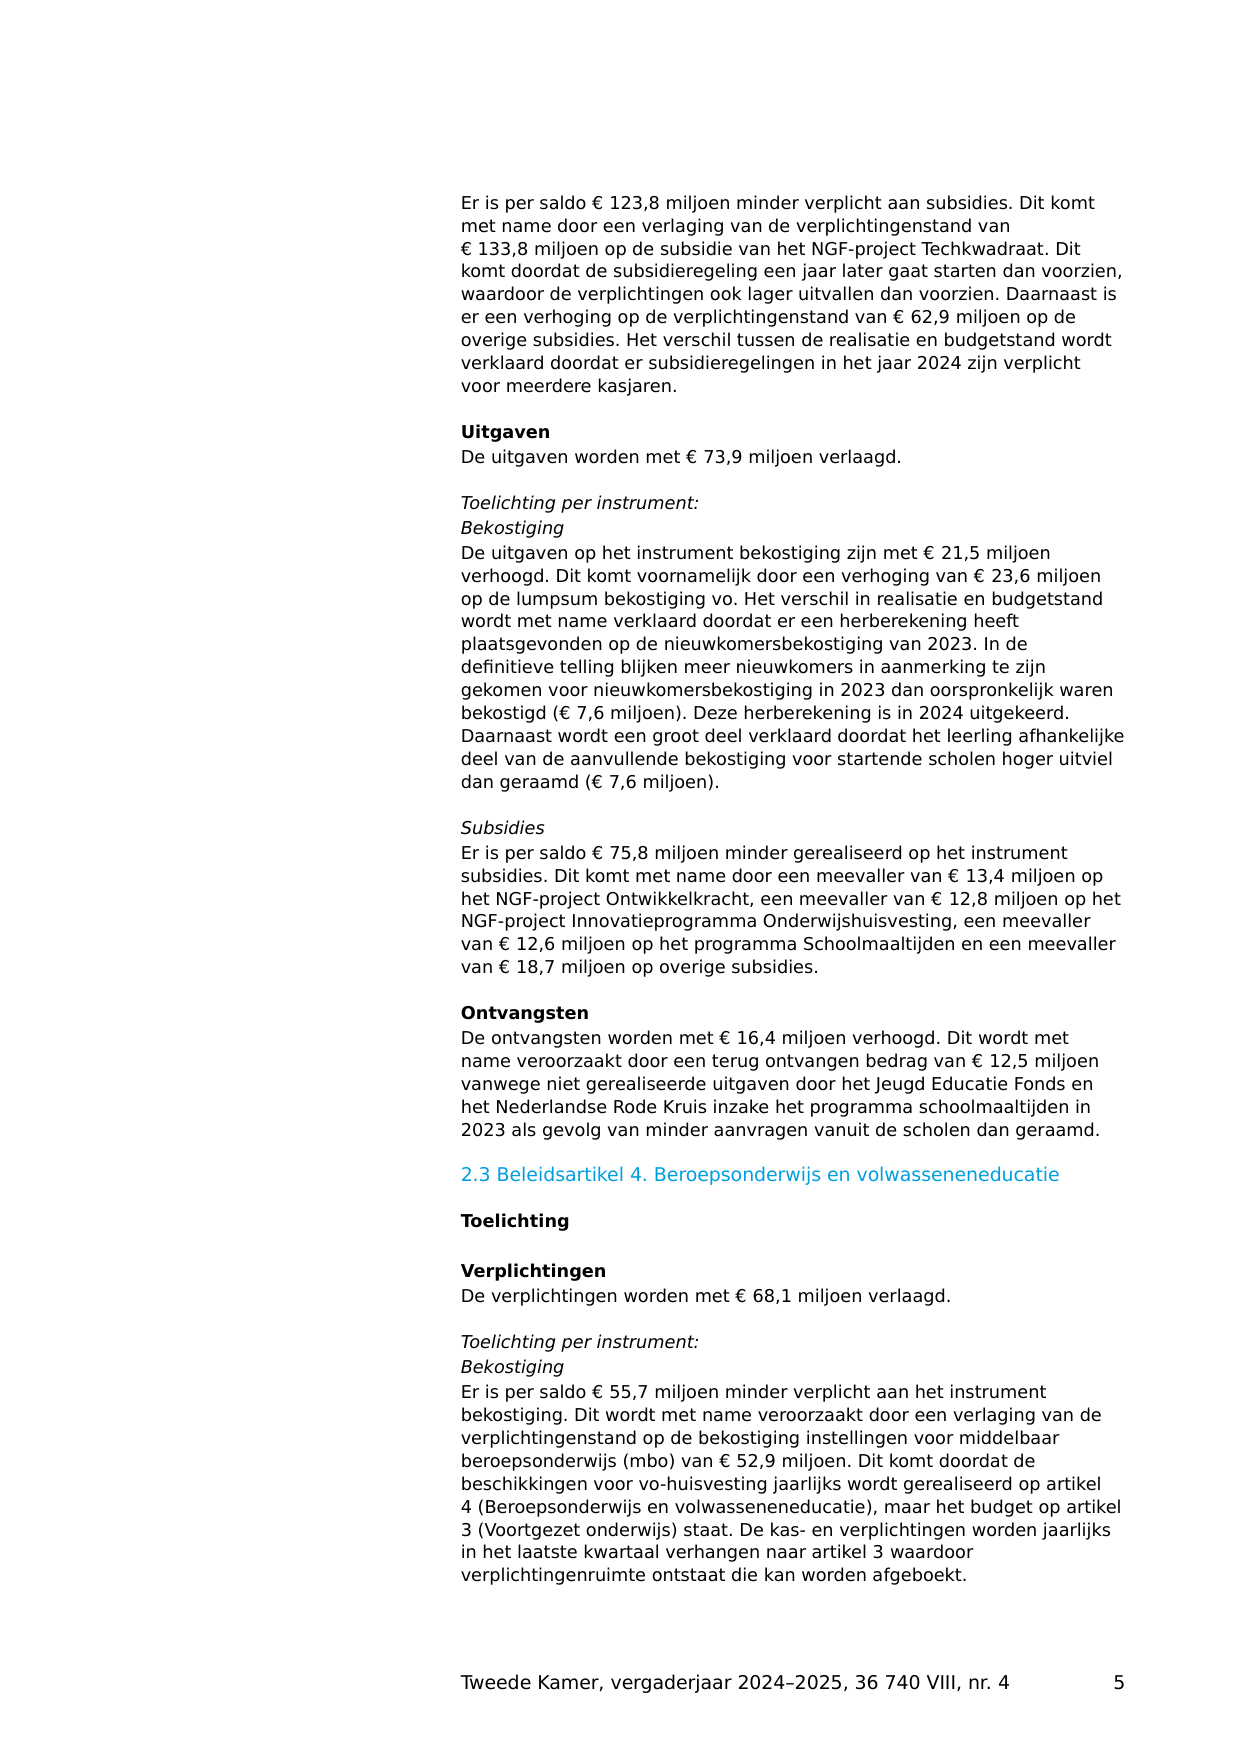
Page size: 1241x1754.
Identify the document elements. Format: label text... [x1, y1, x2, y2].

text Toelichting per instrument: [461, 491, 1125, 514]
text De uitgaven worden met € 73,9 miljoen verlaagd. [461, 445, 1125, 468]
text Toelichting [461, 1209, 1125, 1232]
text De verplichtingen worden met € 68,1 miljoen verlaagd. [461, 1284, 1125, 1307]
title 2.3 Beleidsartikel 4. Beroepsonderwijs en volwasseneneducatie [461, 1164, 1125, 1186]
text Er is per saldo € 123,8 miljoen minder verplicht aan subsidies. Dit komt met name door een verlaging van de verplichtingenstand van € 133,8 miljoen op de subsidie van het NGF-project Techkwadraat. Dit komt doordat de subsidieregeling een jaar later gaat starten dan voorzien, waardoor de verplichtingen ook lager uitvallen dan voorzien. Daarnaast is er een verhoging op de verplichtingenstand van € 62,9 miljoen op de overige subsidies. Het verschil tussen de realisatie en budgetstand wordt verklaard doordat er subsidieregelingen in het jaar 2024 zijn verplicht voor meerdere kasjaren. [461, 191, 1125, 397]
text Bekostiging [461, 516, 1125, 539]
text Ontvangsten [461, 1001, 1125, 1024]
text Subsidies [461, 816, 1125, 839]
text Verplichtingen [461, 1259, 1125, 1282]
text Toelichting per instrument: [461, 1330, 1125, 1353]
text Bekostiging [461, 1355, 1125, 1378]
text De uitgaven op het instrument bekostiging zijn met € 21,5 miljoen verhoogd. Dit komt voornamelijk door een verhoging van € 23,6 miljoen op de lumpsum bekostiging vo. Het verschil in realisatie en budgetstand wordt met name verklaard doordat er een herberekening heeft plaatsgevonden op de nieuwkomersbekostiging van 2023. In de definitieve telling blijken meer nieuwkomers in aanmerking te zijn gekomen voor nieuwkomersbekostiging in 2023 dan oorspronkelijk waren bekostigd (€ 7,6 miljoen). Deze herberekening is in 2024 uitgekeerd. Daarnaast wordt een groot deel verklaard doordat het leerling afhankelijke deel van de aanvullende bekostiging voor startende scholen hoger uitviel dan geraamd (€ 7,6 miljoen). [461, 541, 1125, 793]
text De ontvangsten worden met € 16,4 miljoen verhoogd. Dit wordt met name veroorzaakt door een terug ontvangen bedrag van € 12,5 miljoen vanwege niet gerealiseerde uitgaven door het Jeugd Educatie Fonds en het Nederlandse Rode Kruis inzake het programma schoolmaaltijden in 2023 als gevolg van minder aanvragen vanuit de scholen dan geraamd. [461, 1026, 1125, 1141]
text Er is per saldo € 55,7 miljoen minder verplicht aan het instrument bekostiging. Dit wordt met name veroorzaakt door een verlaging van de verplichtingenstand op de bekostiging instellingen voor middelbaar beroepsonderwijs (mbo) van € 52,9 miljoen. Dit komt doordat de beschikkingen voor vo-huisvesting jaarlijks wordt gerealiseerd op artikel 4 (Beroepsonderwijs en volwasseneneducatie), maar het budget op artikel 3 (Voortgezet onderwijs) staat. De kas- en verplichtingen worden jaarlijks in het laatste kwartaal verhangen naar artikel 3 waardoor verplichtingenruimte ontstaat die kan worden afgeboekt. [461, 1380, 1125, 1586]
text Uitgaven [461, 420, 1125, 443]
text Er is per saldo € 75,8 miljoen minder gerealiseerd op het instrument subsidies. Dit komt met name door een meevaller van € 13,4 miljoen op het NGF-project Ontwikkelkracht, een meevaller van € 12,8 miljoen op het NGF-project Innovatieprogramma Onderwijshuisvesting, een meevaller van € 12,6 miljoen op het programma Schoolmaaltijden en een meevaller van € 18,7 miljoen op overige subsidies. [461, 841, 1125, 978]
